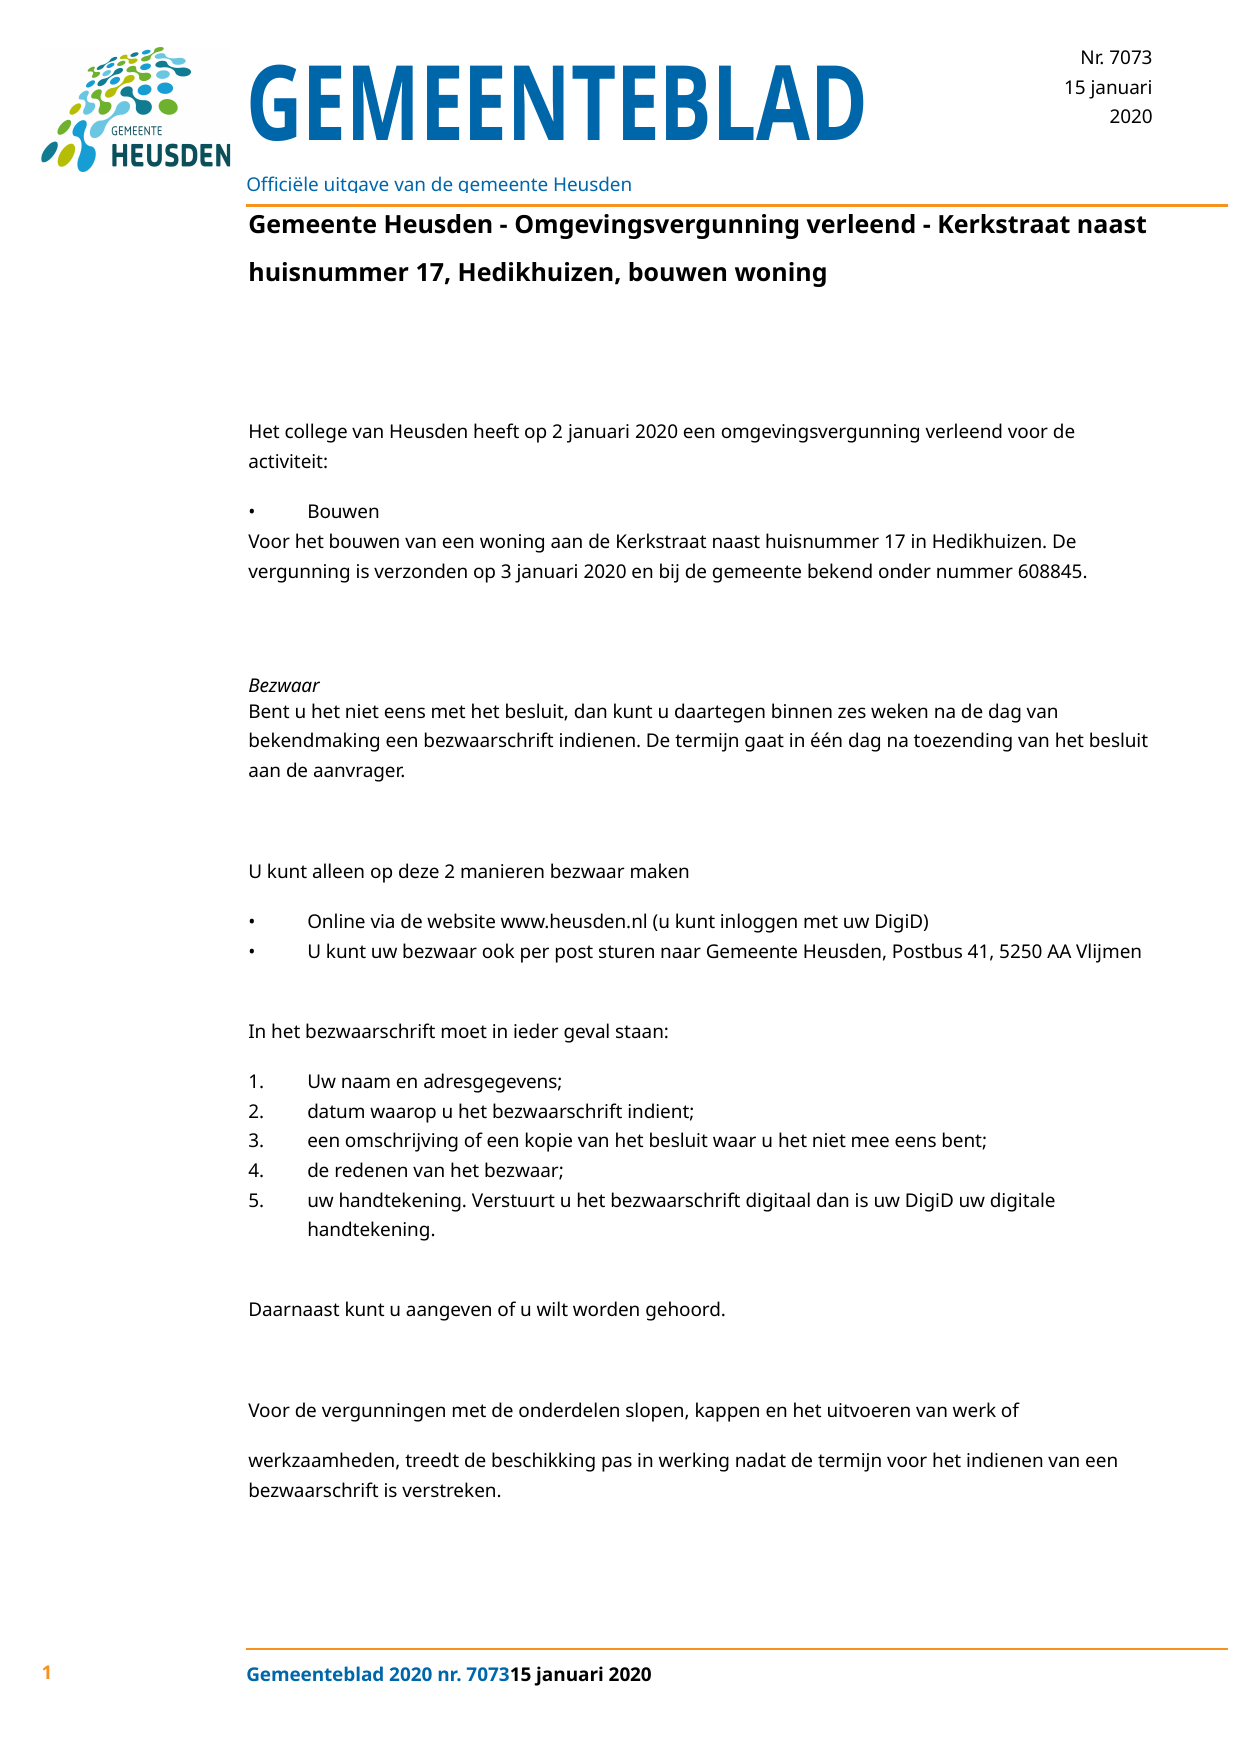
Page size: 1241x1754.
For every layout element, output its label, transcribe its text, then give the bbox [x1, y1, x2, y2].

text U kunt alleen op deze 2 manieren bezwaar maken [248, 858, 1152, 884]
text Daarnaast kunt u aangeven of u wilt worden gehoord. [248, 1296, 1152, 1322]
list uw handtekening. Verstuurt u het bezwaarschrift digitaal dan is uw DigiD uw digitale handtekening. [248, 1187, 1152, 1242]
text Voor de vergunningen met de onderdelen slopen, kappen en het uitvoeren van werk of [248, 1397, 1152, 1423]
list U kunt uw bezwaar ook per post sturen naar Gemeente Heusden, Postbus 41, 5250 AA Vlijmen [248, 938, 1152, 964]
list Online via de website www.heusden.nl (u kunt inloggen met uw DigiD) [248, 908, 1152, 934]
picture [41, 47, 231, 172]
text Bezwaar [248, 672, 1152, 698]
text werkzaamheden, treedt de beschikking pas in werking nadat de termijn voor het indienen van een bezwaarschrift is verstreken. [248, 1448, 1152, 1503]
list Uw naam en adresgegevens; [248, 1068, 1152, 1094]
list datum waarop u het bezwaarschrift indient; [248, 1098, 1152, 1124]
text In het bezwaarschrift moet in ieder geval staan: [248, 1018, 1152, 1044]
list een omschrijving of een kopie van het besluit waar u het niet mee eens bent; [248, 1128, 1152, 1153]
text Voor het bouwen van een woning aan de Kerkstraat naast huisnummer 17 in Hedikhuizen. De vergunning is verzonden op 3 januari 2020 en bij de gemeente bekend onder nummer 608845. [248, 528, 1152, 584]
text Bent u het niet eens met het besluit, dan kunt u daartegen binnen zes weken na de dag van bekendmaking een bezwaarschrift indienen. De termijn gaat in één dag na toezending van het besluit aan de aanvrager. [248, 698, 1152, 783]
list de redenen van het bezwaar; [248, 1157, 1152, 1183]
text Het college van Heusden heeft op 2 januari 2020 een omgevingsvergunning verleend voor de activiteit: [248, 419, 1152, 474]
text Gemeente Heusden - Omgevingsvergunning verleend - Kerkstraat naast huisnummer 17, Hedikhuizen, bouwen woning [248, 207, 1152, 288]
list Bouwen [248, 499, 1152, 524]
